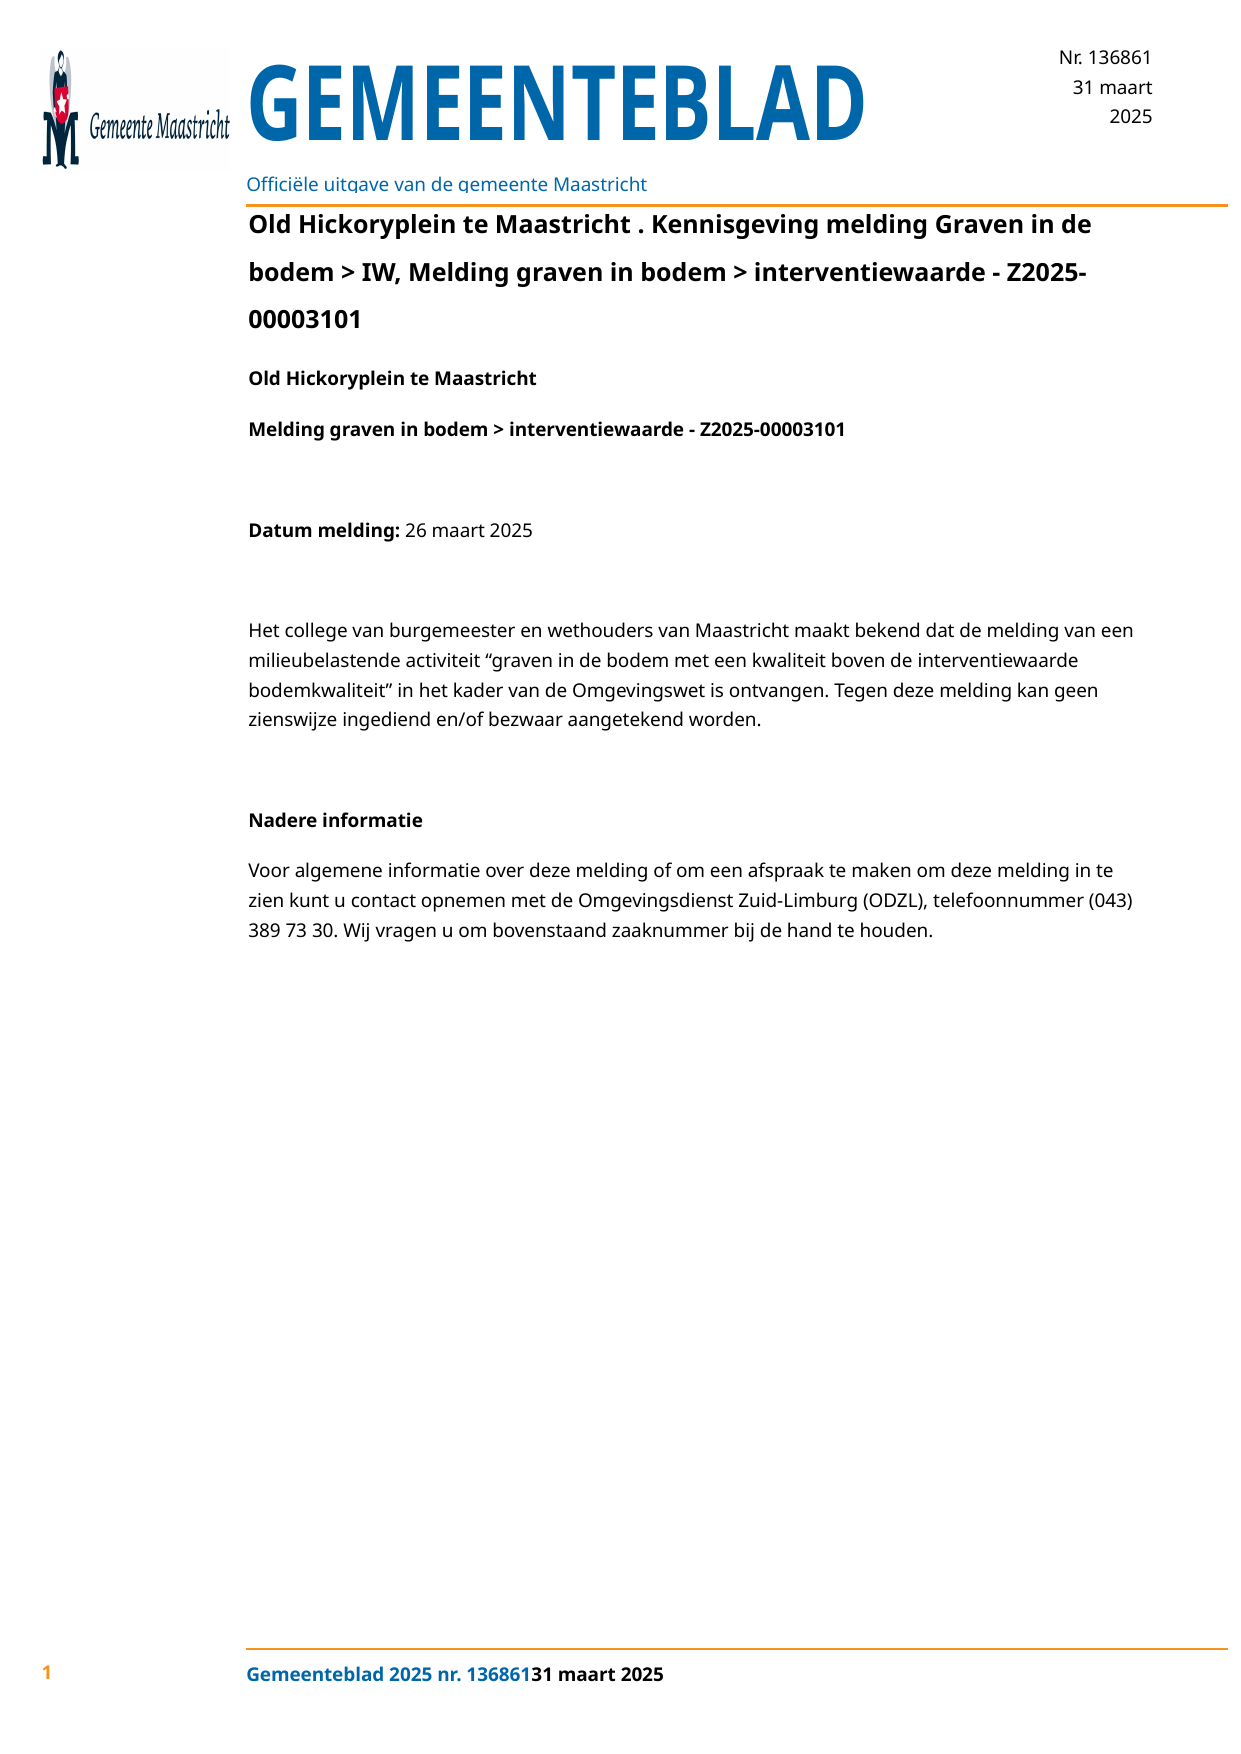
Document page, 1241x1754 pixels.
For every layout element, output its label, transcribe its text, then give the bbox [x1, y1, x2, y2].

text Het college van burgemeester en wethouders van Maastricht maakt bekend dat de melding van een milieubelastende activiteit “graven in de bodem met een kwaliteit boven de interventiewaarde bodemkwaliteit” in het kader van de Omgevingswet is ontvangen. Tegen deze melding kan geen zienswijze ingediend en/of bezwaar aangetekend worden. [248, 618, 1152, 732]
text Old Hickoryplein te Maastricht [248, 366, 1152, 391]
text Nadere informatie [248, 807, 1152, 833]
picture [41, 47, 231, 172]
text Datum melding: 26 maart 2025 [248, 517, 1152, 542]
text Melding graven in bodem > interventiewaarde - Z2025-00003101 [248, 416, 1152, 442]
text Voor algemene informatie over deze melding of om een afspraak te maken om deze melding in te zien kunt u contact opnemen met de Omgevingsdienst Zuid-Limburg (ODZL), telefoonnummer (043) 389 73 30. Wij vragen u om bovenstaand zaaknummer bij de hand te houden. [248, 858, 1152, 942]
text Old Hickoryplein te Maastricht . Kennisgeving melding Graven in de bodem > IW, Melding graven in bodem > interventiewaarde - Z2025-00003101 [248, 207, 1152, 336]
